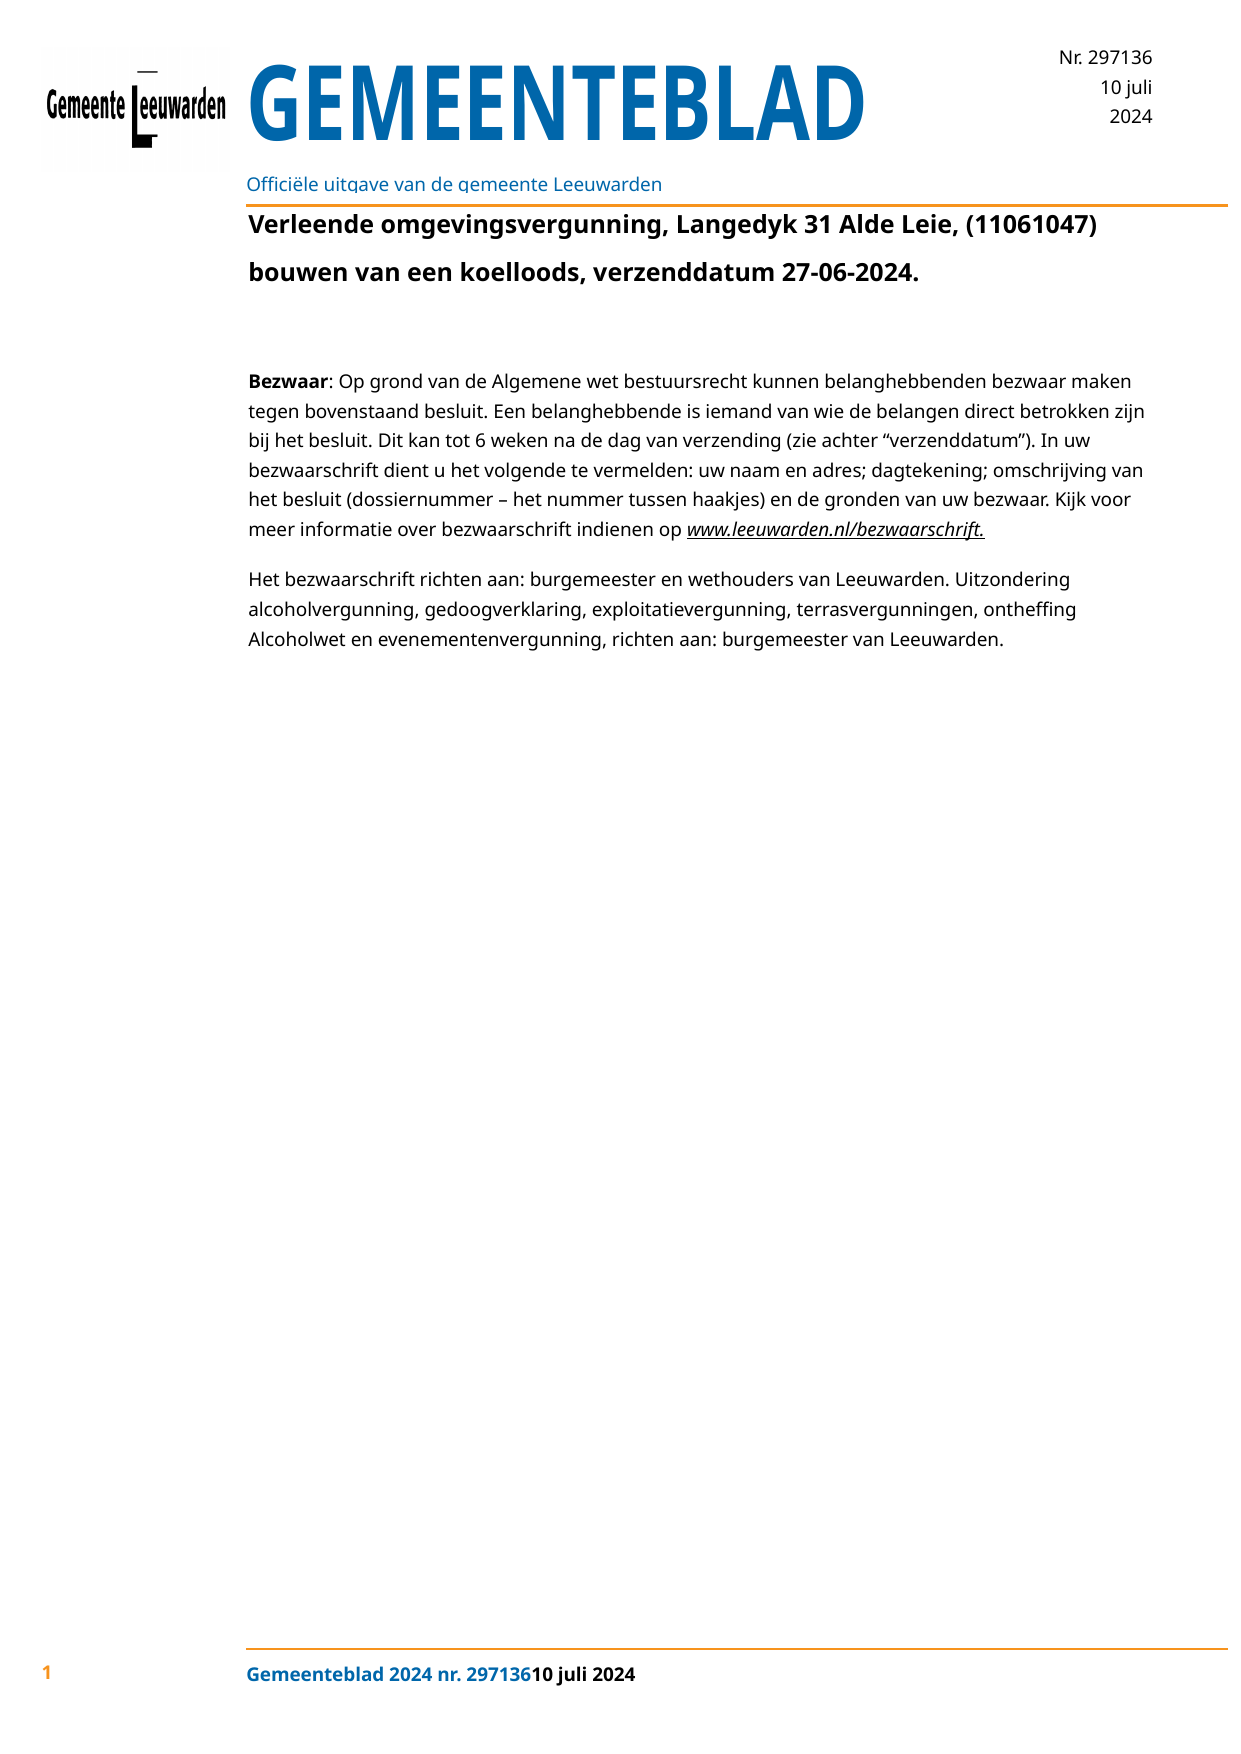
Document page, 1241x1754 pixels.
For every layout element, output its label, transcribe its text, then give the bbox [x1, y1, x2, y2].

text Bezwaar: Op grond van de Algemene wet bestuursrecht kunnen belanghebbenden bezwaar maken tegen bovenstaand besluit. Een belanghebbende is iemand van wie de belangen direct betrokken zijn bij het besluit. Dit kan tot 6 weken na de dag van verzending (zie achter “verzenddatum”). In uw bezwaarschrift dient u het volgende te vermelden: uw naam en adres; dagtekening; omschrijving van het besluit (dossiernummer – het nummer tussen haakjes) en de gronden van uw bezwaar. Kijk voor meer informatie over bezwaarschrift indienen op www.leeuwarden.nl/bezwaarschrift. [248, 368, 1152, 542]
text Het bezwaarschrift richten aan: burgemeester en wethouders van Leeuwarden. Uitzondering alcoholvergunning, gedoogverklaring, exploitatievergunning, terrasvergunningen, ontheffing Alcoholwet en evenementenvergunning, richten aan: burgemeester van Leeuwarden. [248, 567, 1152, 652]
picture [41, 47, 231, 172]
text Verleende omgevingsvergunning, Langedyk 31 Alde Leie, (11061047) bouwen van een koelloods, verzenddatum 27-06-2024. [248, 207, 1152, 288]
